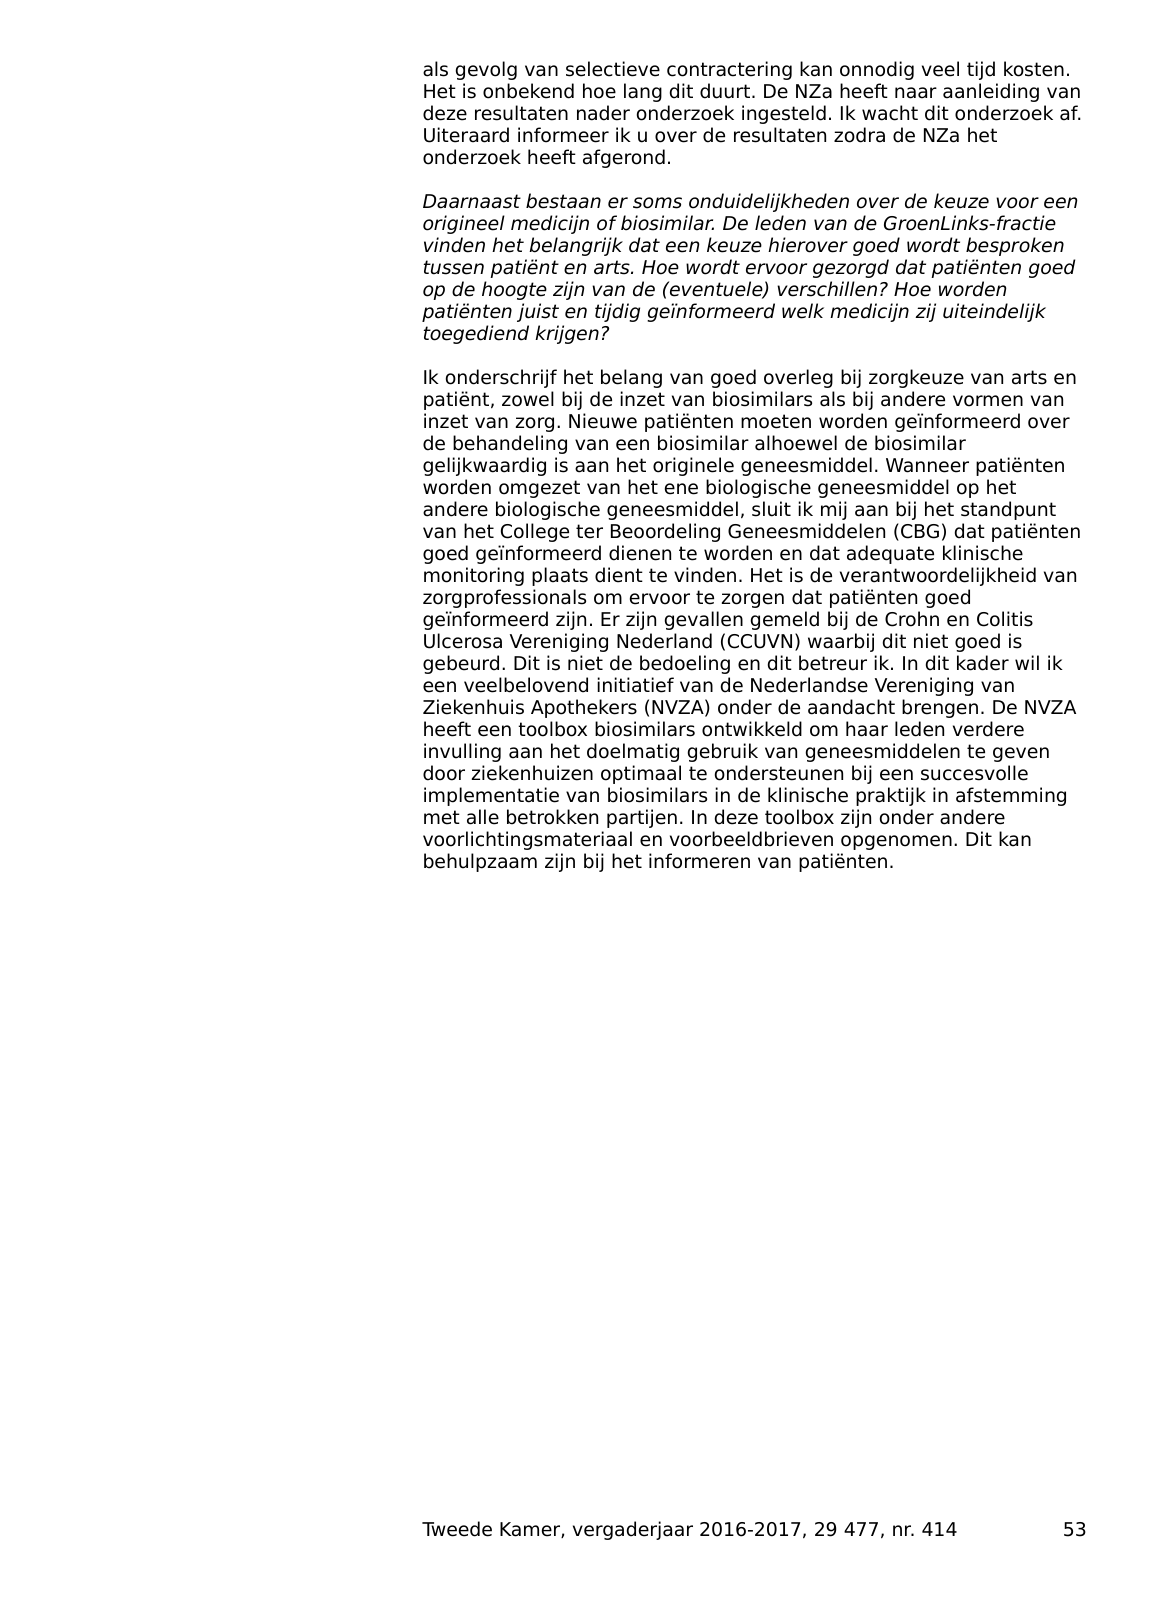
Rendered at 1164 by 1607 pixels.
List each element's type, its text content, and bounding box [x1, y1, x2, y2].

text Ik onderschrijf het belang van goed overleg bij zorgkeuze van arts en patiënt, zowel bij de inzet van biosimilars als bij andere vormen van inzet van zorg. Nieuwe patiënten moeten worden geïnformeerd over de behandeling van een biosimilar alhoewel de biosimilar gelijkwaardig is aan het originele geneesmiddel. Wanneer patiënten worden omgezet van het ene biologische geneesmiddel op het andere biologische geneesmiddel, sluit ik mij aan bij het standpunt van het College ter Beoordeling Geneesmiddelen (CBG) dat patiënten goed geïnformeerd dienen te worden en dat adequate klinische monitoring plaats dient te vinden. Het is de verantwoordelijkheid van zorgprofessionals om ervoor te zorgen dat patiënten goed geïnformeerd zijn. Er zijn gevallen gemeld bij de Crohn en Colitis Ulcerosa Vereniging Nederland (CCUVN) waarbij dit niet goed is gebeurd. Dit is niet de bedoeling en dit betreur ik. In dit kader wil ik een veelbelovend initiatief van de Nederlandse Vereniging van Ziekenhuis Apothekers (NVZA) onder de aandacht brengen. De NVZA heeft een toolbox biosimilars ontwikkeld om haar leden verdere invulling aan het doelmatig gebruik van geneesmiddelen te geven door ziekenhuizen optimaal te ondersteunen bij een succesvolle implementatie van biosimilars in de klinische praktijk in afstemming met alle betrokken partijen. In deze toolbox zijn onder andere voorlichtingsmateriaal en voorbeeldbrieven opgenomen. Dit kan behulpzaam zijn bij het informeren van patiënten. [422, 367, 1087, 873]
text als gevolg van selectieve contractering kan onnodig veel tijd kosten. Het is onbekend hoe lang dit duurt. De NZa heeft naar aanleiding van deze resultaten nader onderzoek ingesteld. Ik wacht dit onderzoek af. Uiteraard informeer ik u over de resultaten zodra de NZa het onderzoek heeft afgerond. [422, 59, 1087, 169]
text Daarnaast bestaan er soms onduidelijkheden over de keuze voor een origineel medicijn of biosimilar. De leden van de GroenLinks-fractie vinden het belangrijk dat een keuze hierover goed wordt besproken tussen patiënt en arts. Hoe wordt ervoor gezorgd dat patiënten goed op de hoogte zijn van de (eventuele) verschillen? Hoe worden patiënten juist en tijdig geïnformeerd welk medicijn zij uiteindelijk toegediend krijgen? [422, 191, 1087, 345]
